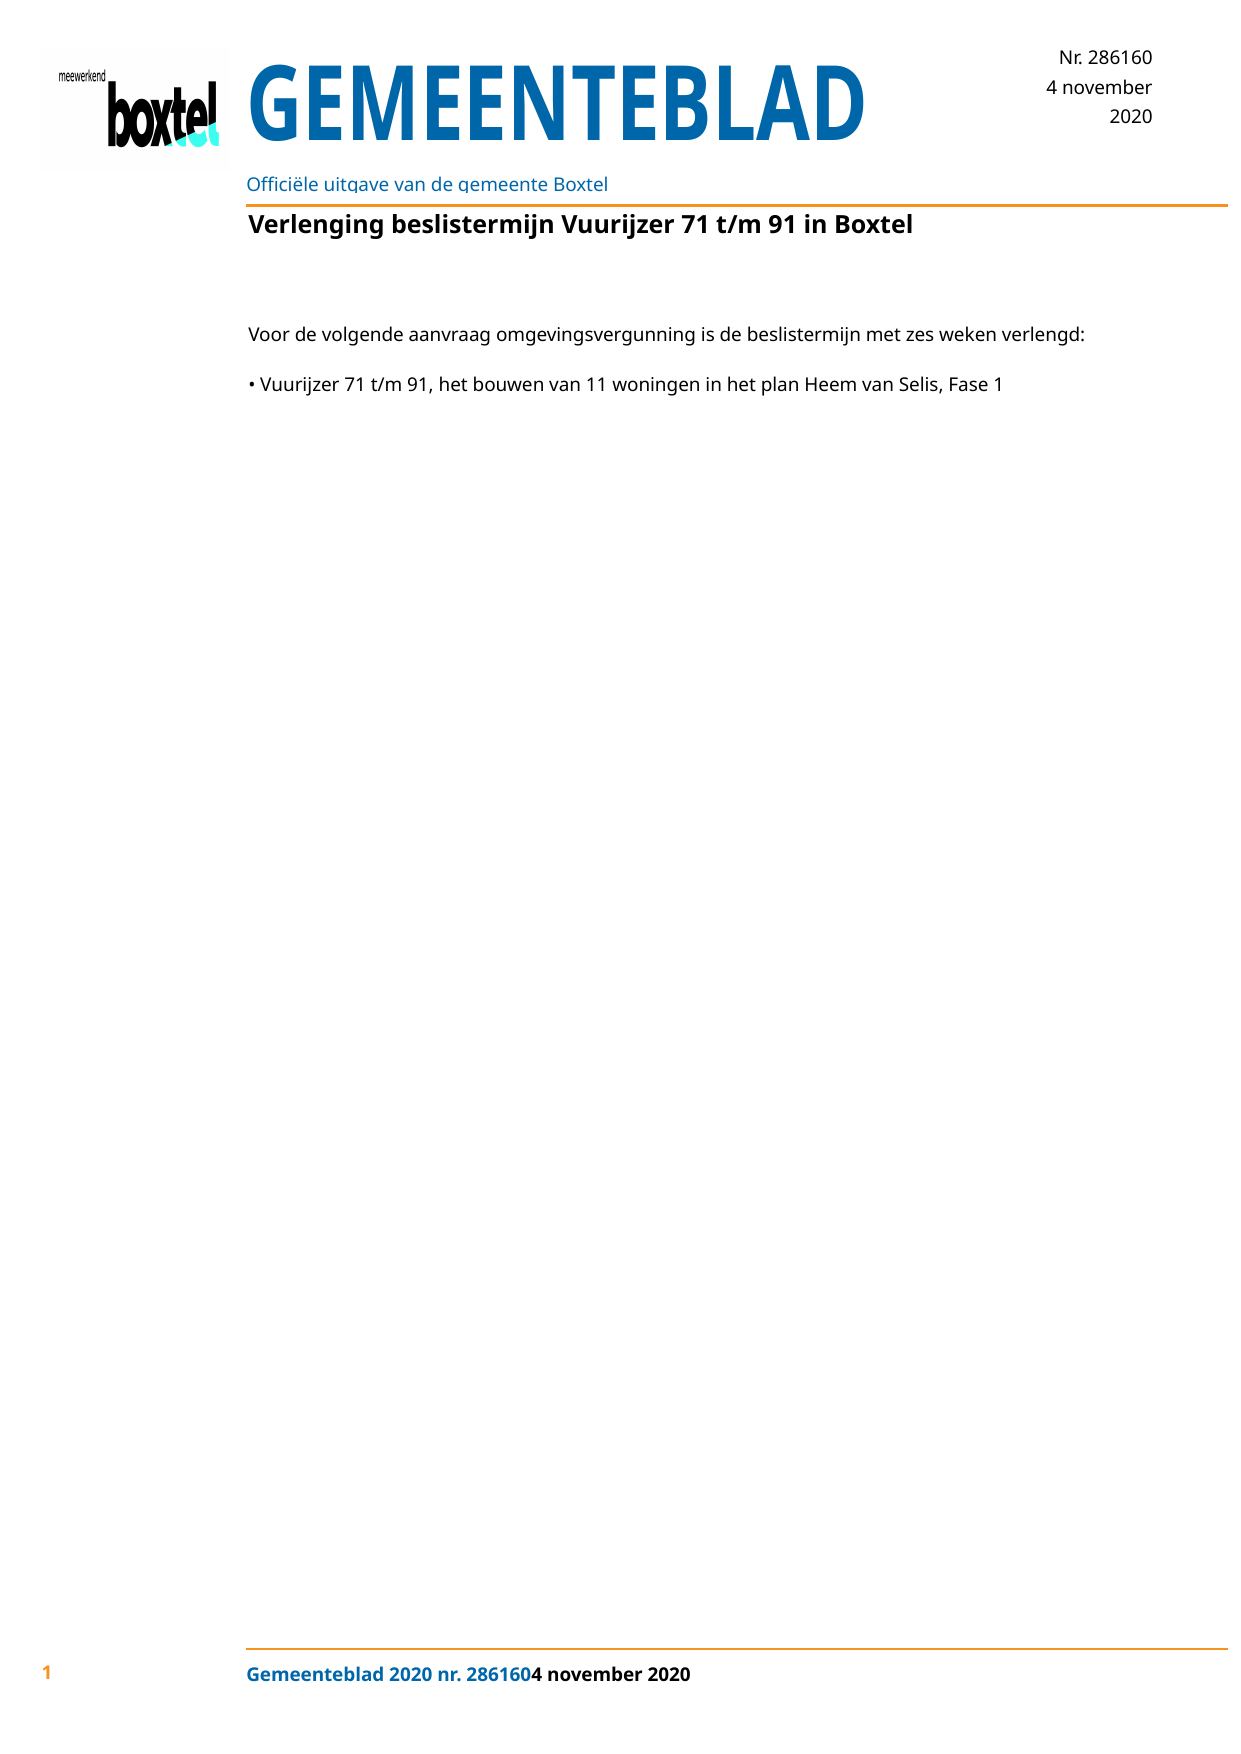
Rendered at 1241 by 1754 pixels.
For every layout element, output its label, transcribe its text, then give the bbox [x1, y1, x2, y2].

picture [41, 47, 231, 172]
text • Vuurijzer 71 t/m 91, het bouwen van 11 woningen in het plan Heem van Selis, Fase 1 [248, 371, 1152, 397]
text Voor de volgende aanvraag omgevingsvergunning is de beslistermijn met zes weken verlengd: [248, 321, 1152, 346]
text Verlenging beslistermijn Vuurijzer 71 t/m 91 in Boxtel [248, 207, 1152, 241]
